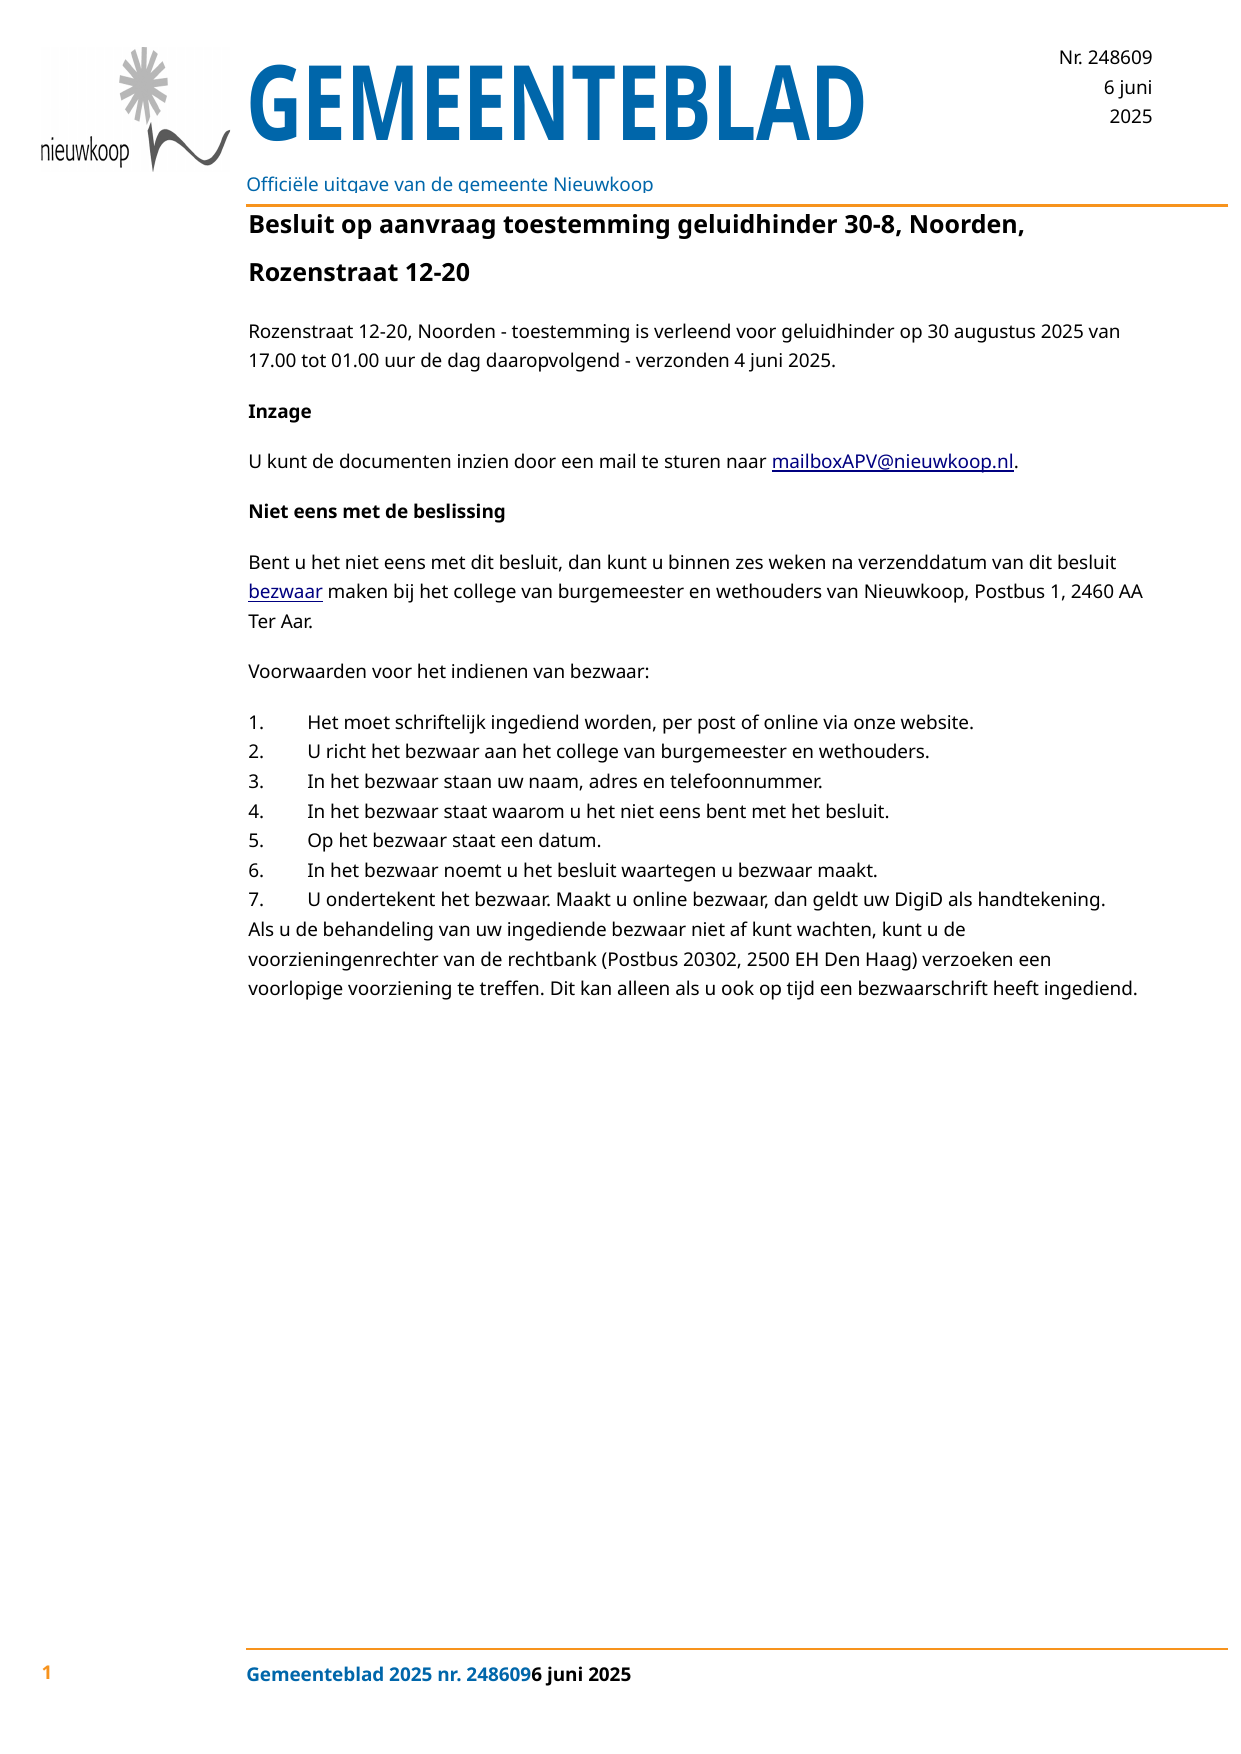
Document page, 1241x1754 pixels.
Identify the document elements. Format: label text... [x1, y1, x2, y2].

text Voorwaarden voor het indienen van bezwaar: [248, 659, 1152, 684]
text Besluit op aanvraag toestemming geluidhinder 30-8, Noorden, Rozenstraat 12-20 [248, 207, 1152, 288]
list U ondertekent het bezwaar. Maakt u online bezwaar, dan geldt uw DigiD als handtekening. [248, 887, 1152, 912]
picture [41, 47, 231, 172]
list U richt het bezwaar aan het college van burgemeester en wethouders. [248, 739, 1152, 764]
text Niet eens met de beslissing [248, 499, 1152, 524]
list In het bezwaar noemt u het besluit waartegen u bezwaar maakt. [248, 857, 1152, 883]
list In het bezwaar staan uw naam, adres en telefoonnummer. [248, 768, 1152, 794]
text Inzage [248, 398, 1152, 424]
text Bent u het niet eens met dit besluit, dan kunt u binnen zes weken na verzenddatum van dit besluit bezwaar maken bij het college van burgemeester en wethouders van Nieuwkoop, Postbus 1, 2460 AA Ter Aar. [248, 549, 1152, 634]
list In het bezwaar staat waarom u het niet eens bent met het besluit. [248, 798, 1152, 824]
text Als u de behandeling van uw ingediende bezwaar niet af kunt wachten, kunt u de voorzieningenrechter van de rechtbank (Postbus 20302, 2500 EH Den Haag) verzoeken een voorlopige voorziening te treffen. Dit kan alleen als u ook op tijd een bezwaarschrift heeft ingediend. [248, 916, 1152, 1001]
text U kunt de documenten inzien door een mail te sturen naar mailboxAPV@nieuwkoop.nl. [248, 448, 1152, 474]
text Rozenstraat 12-20, Noorden - toestemming is verleend voor geluidhinder op 30 augustus 2025 van 17.00 tot 01.00 uur de dag daaropvolgend - verzonden 4 juni 2025. [248, 318, 1152, 373]
list Het moet schriftelijk ingediend worden, per post of online via onze website. [248, 709, 1152, 735]
list Op het bezwaar staat een datum. [248, 827, 1152, 853]
